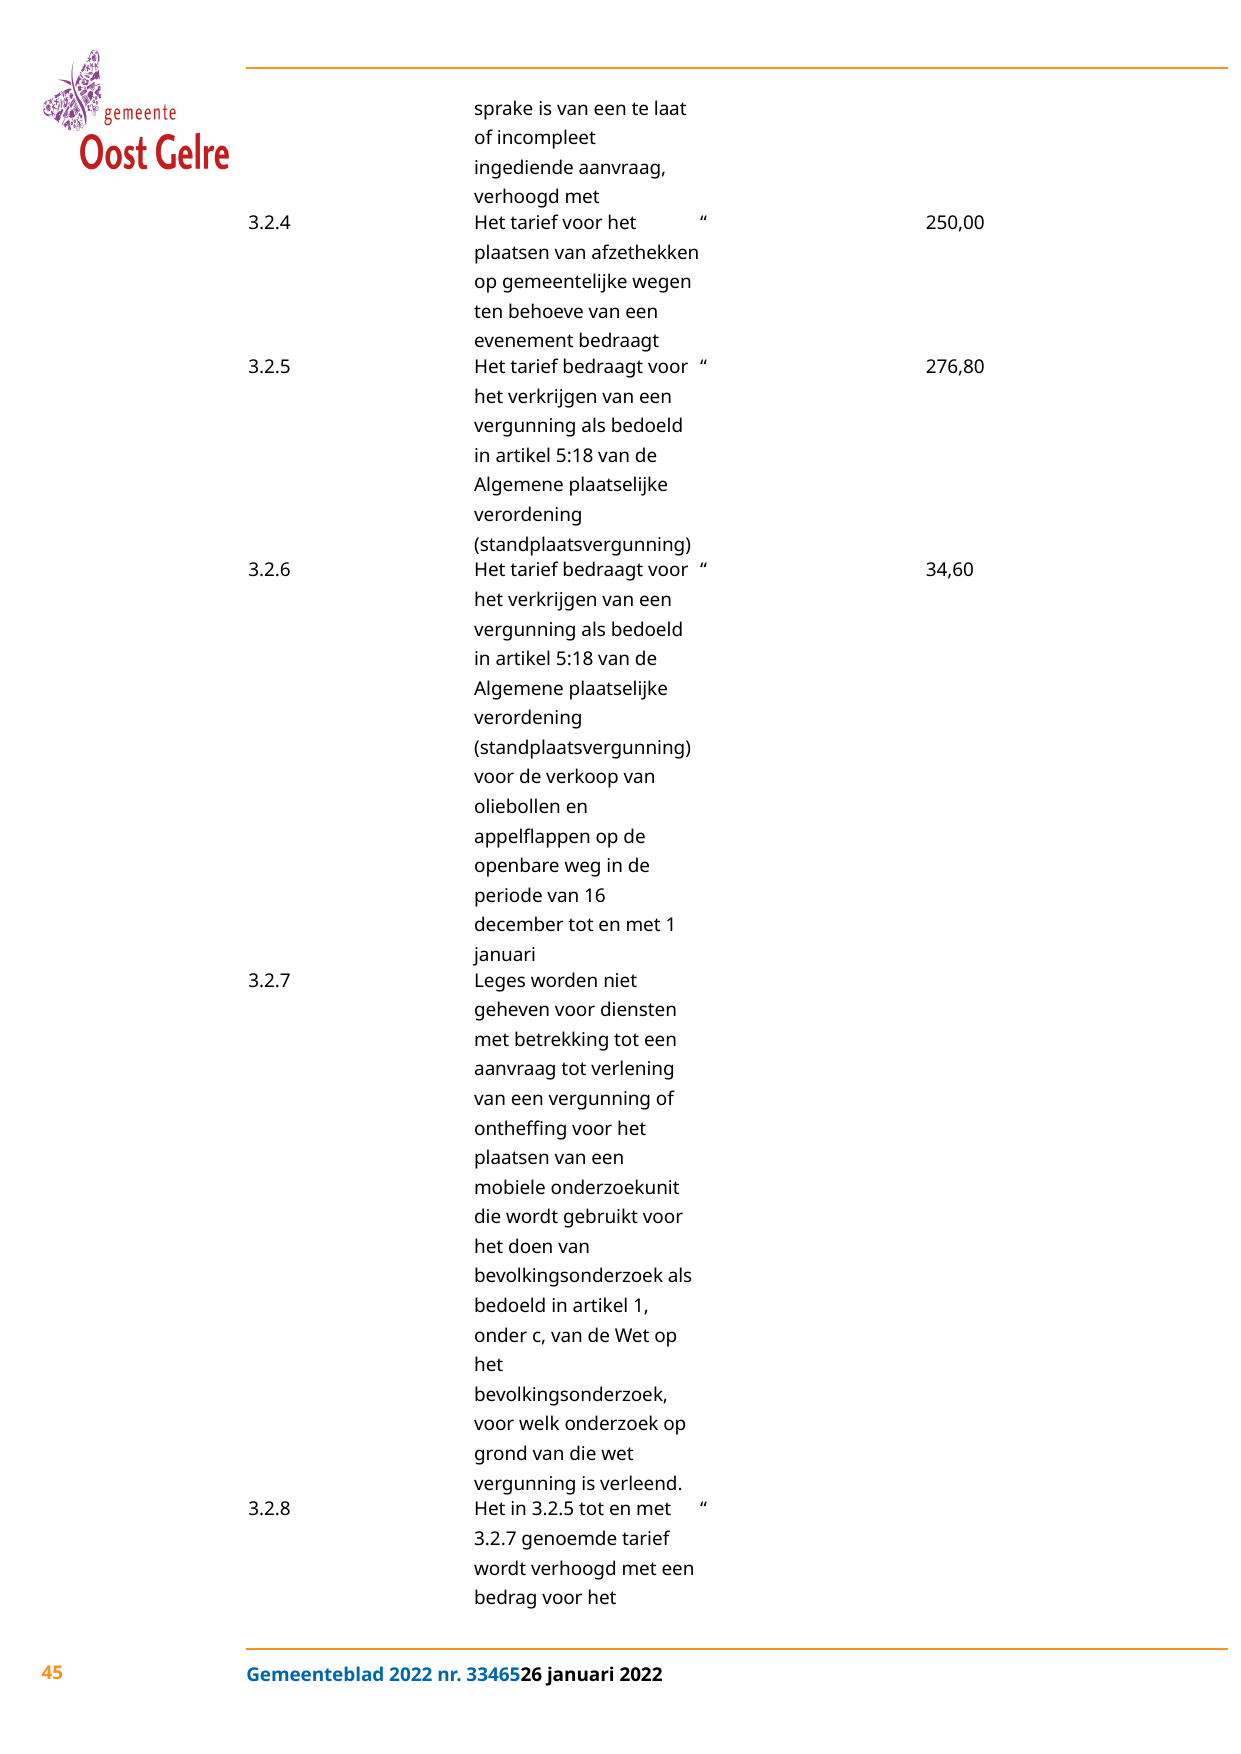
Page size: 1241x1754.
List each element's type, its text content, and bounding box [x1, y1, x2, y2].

table_cell “ [700, 1496, 926, 1610]
table_cell 3.2.5 [248, 353, 474, 557]
table_cell [926, 95, 1152, 209]
table_cell 3.2.8 [248, 1496, 474, 1610]
table_cell Het tarief bedraagt voor het verkrijgen van een vergunning als bedoeld in artikel 5:18 van de Algemene plaatselijke verordening (standplaatsvergunning) [474, 353, 700, 557]
table_cell 250,00 [926, 209, 1152, 353]
table_cell [700, 95, 926, 209]
table_cell [926, 1496, 1152, 1610]
table_cell 3.2.6 [248, 557, 474, 967]
picture [41, 47, 231, 172]
table_cell 3.2.7 [248, 967, 474, 1496]
table_cell sprake is van een te laat of incompleet ingediende aanvraag, verhoogd met [474, 95, 700, 209]
table_cell 3.2.4 [248, 209, 474, 353]
table_cell [700, 967, 926, 1496]
table_cell Het tarief voor het plaatsen van afzethekken op gemeentelijke wegen ten behoeve van een evenement bedraagt [474, 209, 700, 353]
table_cell Het in 3.2.5 tot en met 3.2.7 genoemde tarief wordt verhoogd met een bedrag voor het [474, 1496, 700, 1610]
table_cell Het tarief bedraagt voor het verkrijgen van een vergunning als bedoeld in artikel 5:18 van de Algemene plaatselijke verordening (standplaatsvergunning) voor de verkoop van oliebollen en appelflappen op de openbare weg in de periode van 16 december tot en met 1 januari [474, 557, 700, 967]
table_cell [248, 95, 474, 209]
table_cell 34,60 [926, 557, 1152, 967]
table_cell 276,80 [926, 353, 1152, 557]
table_cell [926, 967, 1152, 1496]
table_cell “ [700, 209, 926, 353]
table_cell “ [700, 557, 926, 967]
table_cell “ [700, 353, 926, 557]
table_cell Leges worden niet geheven voor diensten met betrekking tot een aanvraag tot verlening van een vergunning of ontheffing voor het plaatsen van een mobiele onderzoekunit die wordt gebruikt voor het doen van bevolkingsonderzoek als bedoeld in artikel 1, onder c, van de Wet op het bevolkingsonderzoek, voor welk onderzoek op grond van die wet vergunning is verleend. [474, 967, 700, 1496]
